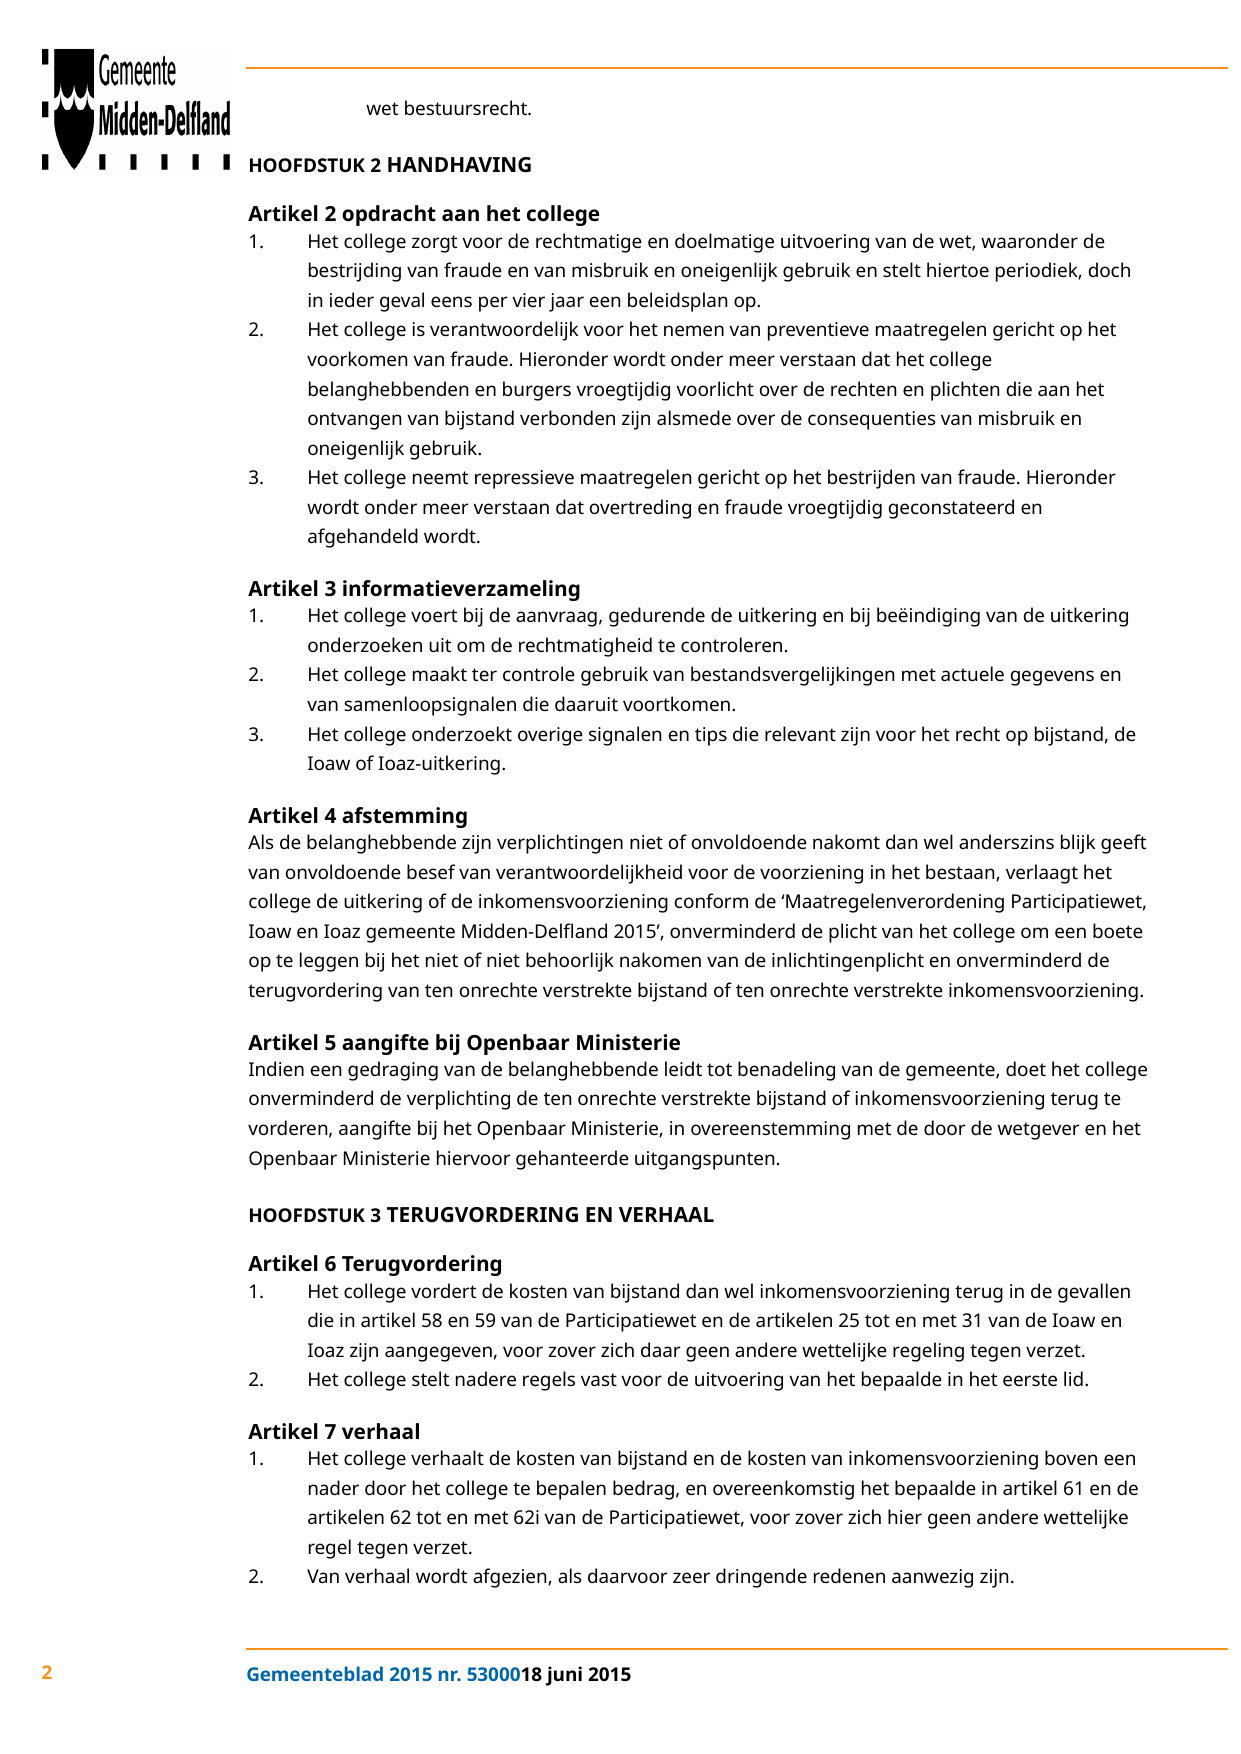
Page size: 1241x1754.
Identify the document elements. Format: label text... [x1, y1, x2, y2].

text Artikel 7 verhaal [248, 1417, 1152, 1445]
text Als de belanghebbende zijn verplichtingen niet of onvoldoende nakomt dan wel anderszins blijk geeft van onvoldoende besef van verantwoordelijkheid voor de voorziening in het bestaan, verlaagt het college de uitkering of de inkomensvoorziening conform de ‘Maatregelenverordening Participatiewet, Ioaw en Ioaz gemeente Midden-Delfland 2015’, onverminderd de plicht van het college om een boete op te leggen bij het niet of niet behoorlijk nakomen van de inlichtingenplicht en onverminderd de terugvordering van ten onrechte verstrekte bijstand of ten onrechte verstrekte inkomensvoorziening. [248, 829, 1152, 1003]
text Artikel 2 opdracht aan het college [248, 199, 1152, 228]
list Het college neemt repressieve maatregelen gericht op het bestrijden van fraude. Hieronder wordt onder meer verstaan dat overtreding en fraude vroegtijdig geconstateerd en afgehandeld wordt. [248, 464, 1152, 549]
text Indien een gedraging van de belanghebbende leidt tot benadeling van de gemeente, doet het college onverminderd de verplichting de ten onrechte verstrekte bijstand of inkomensvoorziening terug te vorderen, aangifte bij het Openbaar Ministerie, in overeenstemming met de door de wetgever en het Openbaar Ministerie hiervoor gehanteerde uitgangspunten. [248, 1056, 1152, 1171]
picture [41, 47, 231, 172]
list Het college vordert de kosten van bijstand dan wel inkomensvoorziening terug in de gevallen die in artikel 58 en 59 van de Participatiewet en de artikelen 25 tot en met 31 van de Ioaw en Ioaz zijn aangegeven, voor zover zich daar geen andere wettelijke regeling tegen verzet. [248, 1278, 1152, 1363]
list Het college voert bij de aanvraag, gedurende de uitkering en bij beëindiging van de uitkering onderzoeken uit om de rechtmatigheid te controleren. [248, 602, 1152, 658]
list Van verhaal wordt afgezien, als daarvoor zeer dringende redenen aanwezig zijn. [248, 1564, 1152, 1589]
list Het college stelt nadere regels vast voor de uitvoering van het bepaalde in het eerste lid. [248, 1367, 1152, 1392]
text HOOFDSTUK 3 TERUGVORDERING EN VERHAAL [248, 1200, 1152, 1228]
list Het college is verantwoordelijk voor het nemen van preventieve maatregelen gericht op het voorkomen van fraude. Hieronder wordt onder meer verstaan dat het college belanghebbenden en burgers vroegtijdig voorlicht over de rechten en plichten die aan het ontvangen van bijstand verbonden zijn alsmede over de consequenties van misbruik en oneigenlijk gebruik. [248, 317, 1152, 461]
list Het college maakt ter controle gebruik van bestandsvergelijkingen met actuele gegevens en van samenloopsignalen die daaruit voortkomen. [248, 662, 1152, 717]
list wet bestuursrecht. [307, 95, 1152, 121]
text Artikel 5 aangifte bij Openbaar Ministerie [248, 1028, 1152, 1056]
text HOOFDSTUK 2 HANDHAVING [248, 150, 1152, 178]
text Artikel 3 informatieverzameling [248, 574, 1152, 602]
list Het college zorgt voor de rechtmatige en doelmatige uitvoering van de wet, waaronder de bestrijding van fraude en van misbruik en oneigenlijk gebruik en stelt hiertoe periodiek, doch in ieder geval eens per vier jaar een beleidsplan op. [248, 228, 1152, 313]
text Artikel 6 Terugvordering [248, 1249, 1152, 1278]
list Het college onderzoekt overige signalen en tips die relevant zijn voor het recht op bijstand, de Ioaw of Ioaz-uitkering. [248, 721, 1152, 776]
text Artikel 4 afstemming [248, 801, 1152, 829]
list Het college verhaalt de kosten van bijstand en de kosten van inkomensvoorziening boven een nader door het college te bepalen bedrag, en overeenkomstig het bepaalde in artikel 61 en de artikelen 62 tot en met 62i van de Participatiewet, voor zover zich hier geen andere wettelijke regel tegen verzet. [248, 1445, 1152, 1560]
